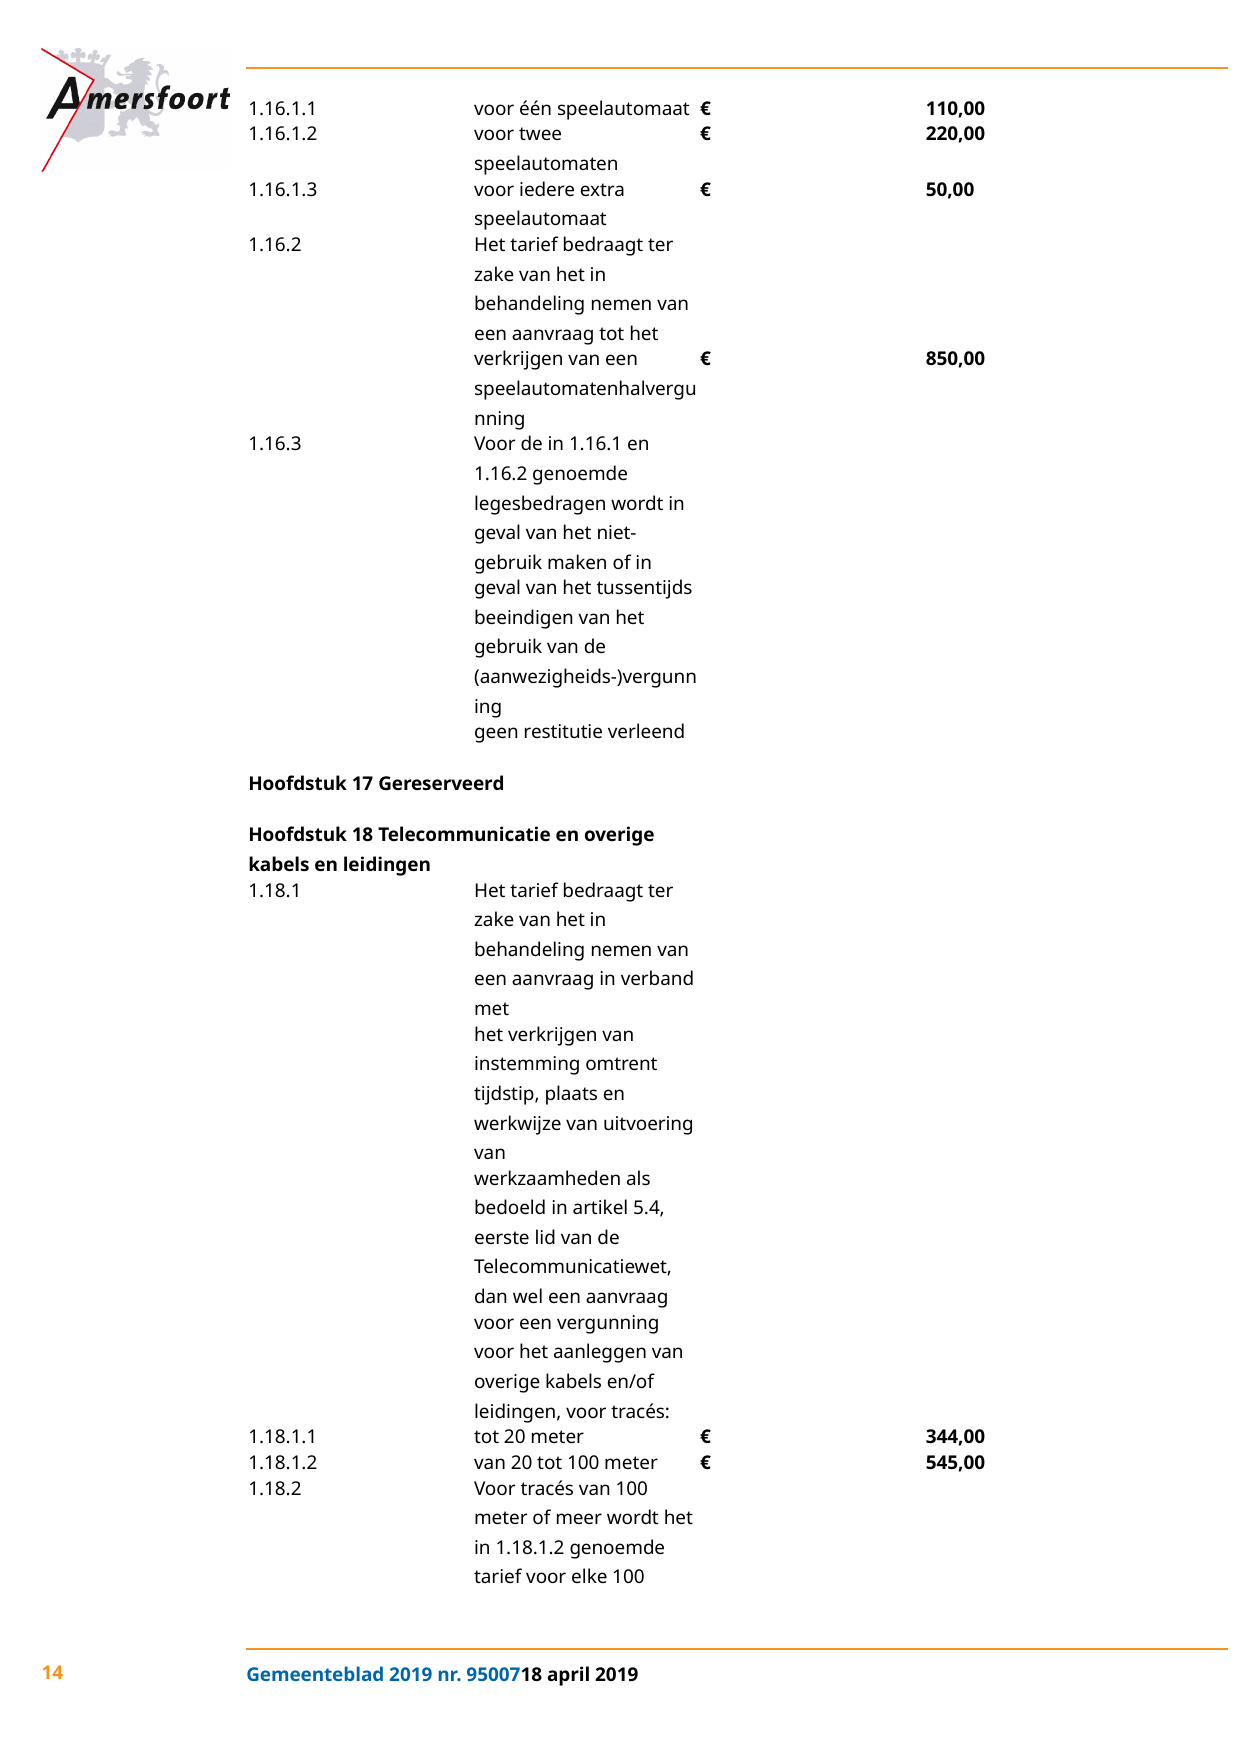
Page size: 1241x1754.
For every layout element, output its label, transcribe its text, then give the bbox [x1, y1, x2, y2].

table_cell werkzaamheden als bedoeld in artikel 5.4, eerste lid van de Telecommunicatiewet, dan wel een aanvraag [474, 1165, 700, 1309]
table_cell 220,00 [926, 121, 1152, 176]
table_cell [926, 1475, 1152, 1589]
table_cell 1.16.1.2 [248, 121, 474, 176]
table_cell voor iedere extra speelautomaat [474, 176, 700, 231]
table_cell [926, 719, 1152, 744]
table_cell [926, 575, 1152, 719]
table_cell 850,00 [926, 346, 1152, 431]
table_cell € [700, 95, 926, 121]
table_cell [926, 770, 1152, 796]
table_cell Voor de in 1.16.1 en 1.16.2 genoemde legesbedragen wordt in geval van het niet-gebruik maken of in [474, 431, 700, 574]
table_cell [248, 346, 474, 431]
table_cell [700, 575, 926, 719]
table_cell [700, 1475, 926, 1589]
table_cell 1.16.1.1 [248, 95, 474, 121]
table_cell [248, 744, 474, 770]
table_cell [248, 575, 474, 719]
table_cell 50,00 [926, 176, 1152, 231]
table_cell 1.18.1.1 [248, 1424, 474, 1449]
table_cell [248, 796, 474, 822]
table_cell 1.18.2 [248, 1475, 474, 1589]
table_cell [248, 1165, 474, 1309]
table_cell [700, 744, 926, 770]
table_cell 110,00 [926, 95, 1152, 121]
table_cell [700, 431, 926, 574]
picture [41, 47, 231, 172]
table_cell [700, 877, 926, 1021]
table_cell [926, 1309, 1152, 1423]
table_cell [926, 744, 1152, 770]
table_cell € [700, 346, 926, 431]
table_cell Het tarief bedraagt ter zake van het in behandeling nemen van een aanvraag in verband met [474, 877, 700, 1021]
table_cell 1.18.1 [248, 877, 474, 1021]
table_cell 1.16.2 [248, 231, 474, 346]
table_cell [248, 1021, 474, 1165]
table_cell [926, 796, 1152, 822]
table_cell 1.16.1.3 [248, 176, 474, 231]
table_cell [926, 431, 1152, 574]
table_cell [474, 796, 700, 822]
table_cell [248, 1309, 474, 1423]
table_cell van 20 tot 100 meter [474, 1449, 700, 1475]
table_cell Voor tracés van 100 meter of meer wordt het in 1.18.1.2 genoemde tarief voor elke 100 [474, 1475, 700, 1589]
table_cell 1.16.3 [248, 431, 474, 574]
table_cell [926, 877, 1152, 1021]
table_cell Hoofdstuk 17 Gereserveerd [248, 770, 700, 796]
table_cell Hoofdstuk 18 Telecommunicatie en overige kabels en leidingen [248, 822, 700, 877]
table_cell tot 20 meter [474, 1424, 700, 1449]
table_cell € [700, 176, 926, 231]
table_cell 545,00 [926, 1449, 1152, 1475]
table_cell [700, 719, 926, 744]
table_cell voor één speelautomaat [474, 95, 700, 121]
table_cell geen restitutie verleend [474, 719, 700, 744]
table_cell voor twee speelautomaten [474, 121, 700, 176]
table_cell € [700, 121, 926, 176]
table_cell [700, 770, 926, 796]
table_cell [700, 1021, 926, 1165]
table_cell € [700, 1424, 926, 1449]
table_cell [700, 822, 926, 877]
table_cell geval van het tussentijds beeindigen van het gebruik van de (aanwezigheids-)vergunning [474, 575, 700, 719]
table_cell het verkrijgen van instemming omtrent tijdstip, plaats en werkwijze van uitvoering van [474, 1021, 700, 1165]
table_cell [700, 1165, 926, 1309]
table_cell 344,00 [926, 1424, 1152, 1449]
table_cell Het tarief bedraagt ter zake van het in behandeling nemen van een aanvraag tot het [474, 231, 700, 346]
table_cell [926, 1165, 1152, 1309]
table_cell € [700, 1449, 926, 1475]
table_cell voor een vergunning voor het aanleggen van overige kabels en/of leidingen, voor tracés: [474, 1309, 700, 1423]
table_cell verkrijgen van een speelautomatenhalvergunning [474, 346, 700, 431]
table_cell [700, 1309, 926, 1423]
table_cell [700, 796, 926, 822]
table_cell [926, 822, 1152, 877]
table_cell [700, 231, 926, 346]
table_cell 1.18.1.2 [248, 1449, 474, 1475]
table_cell [474, 744, 700, 770]
table_cell [926, 231, 1152, 346]
table_cell [926, 1021, 1152, 1165]
table_cell [248, 719, 474, 744]
